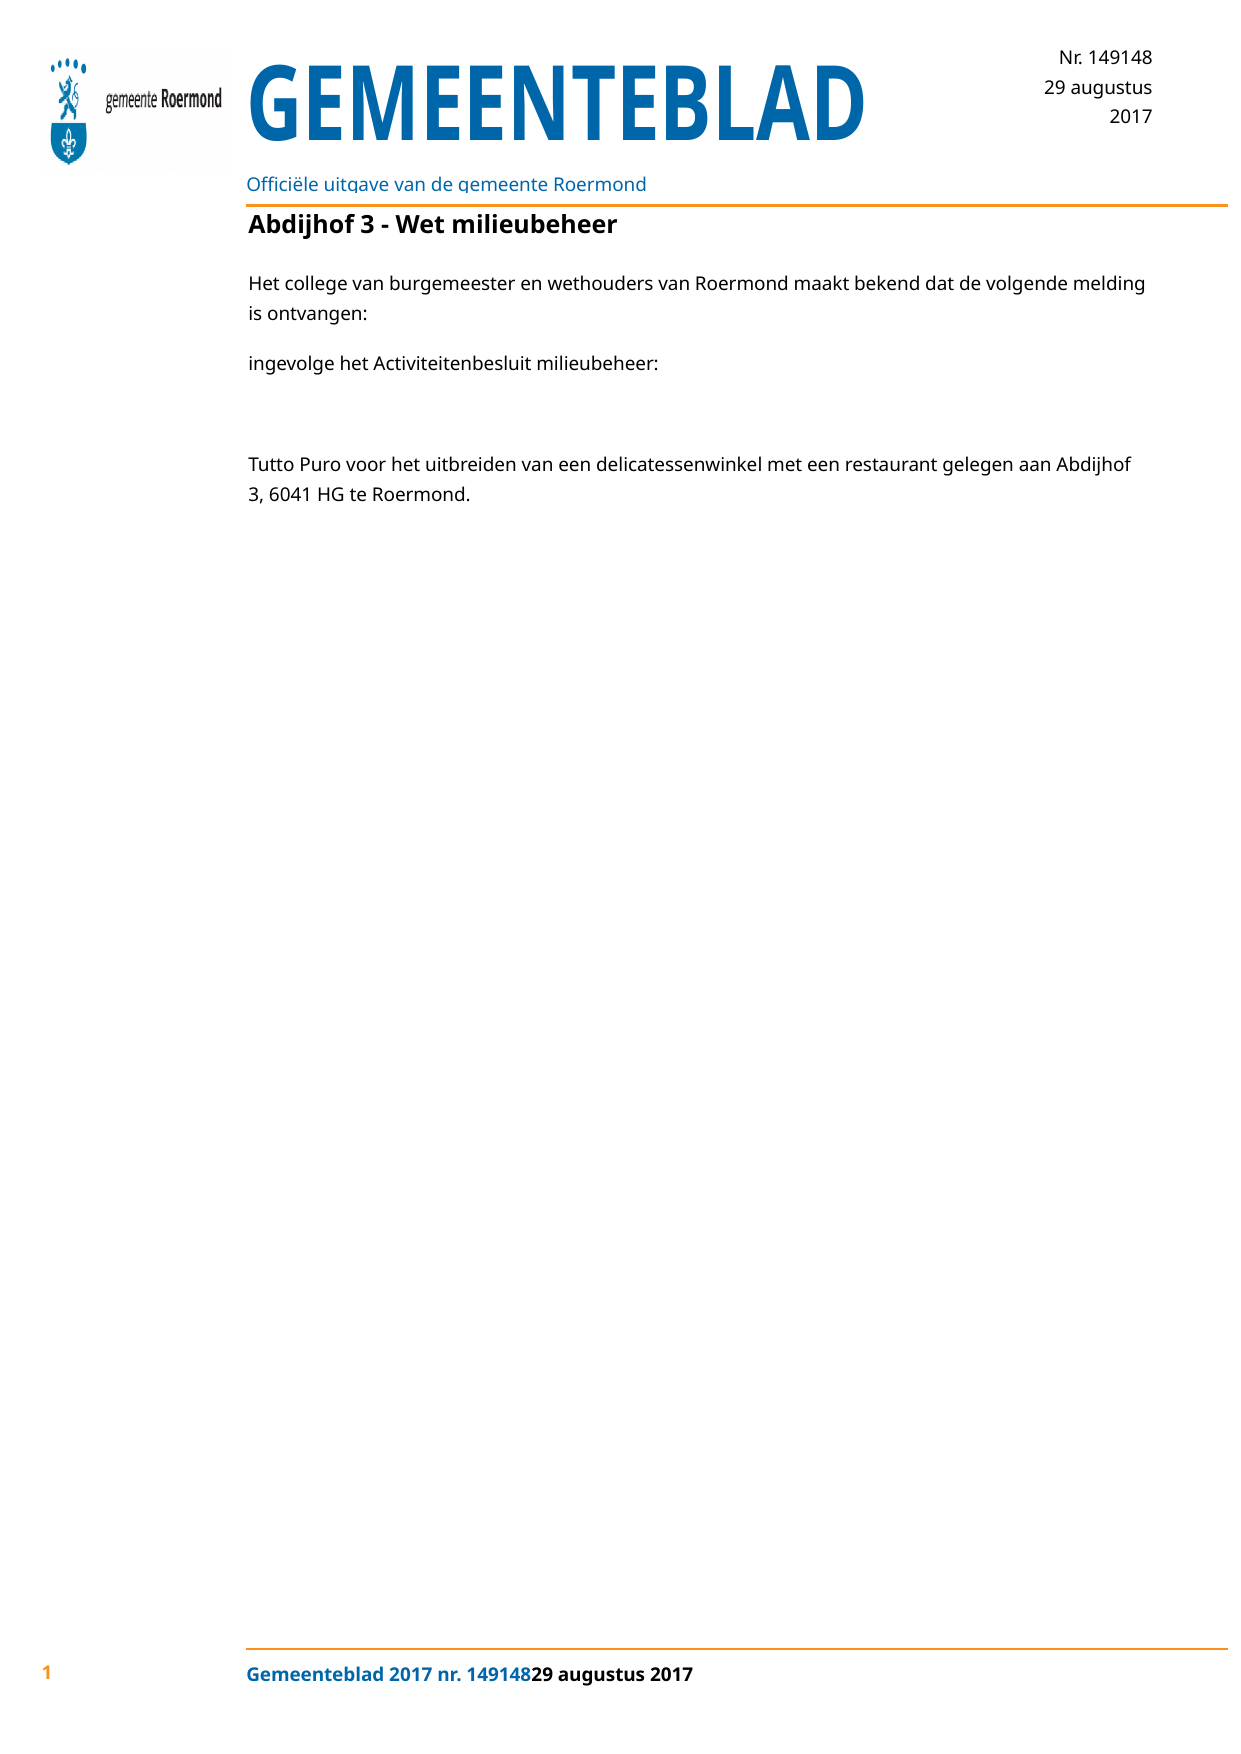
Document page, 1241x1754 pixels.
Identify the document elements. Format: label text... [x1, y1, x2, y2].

text Tutto Puro voor het uitbreiden van een delicatessenwinkel met een restaurant gelegen aan Abdijhof 3, 6041 HG te Roermond. [248, 451, 1152, 506]
text ingevolge het Activiteitenbesluit milieubeheer: [248, 350, 1152, 376]
picture [41, 47, 231, 172]
text Het college van burgemeester en wethouders van Roermond maakt bekend dat de volgende melding is ontvangen: [248, 270, 1152, 326]
text Abdijhof 3 - Wet milieubeheer [248, 207, 1152, 241]
